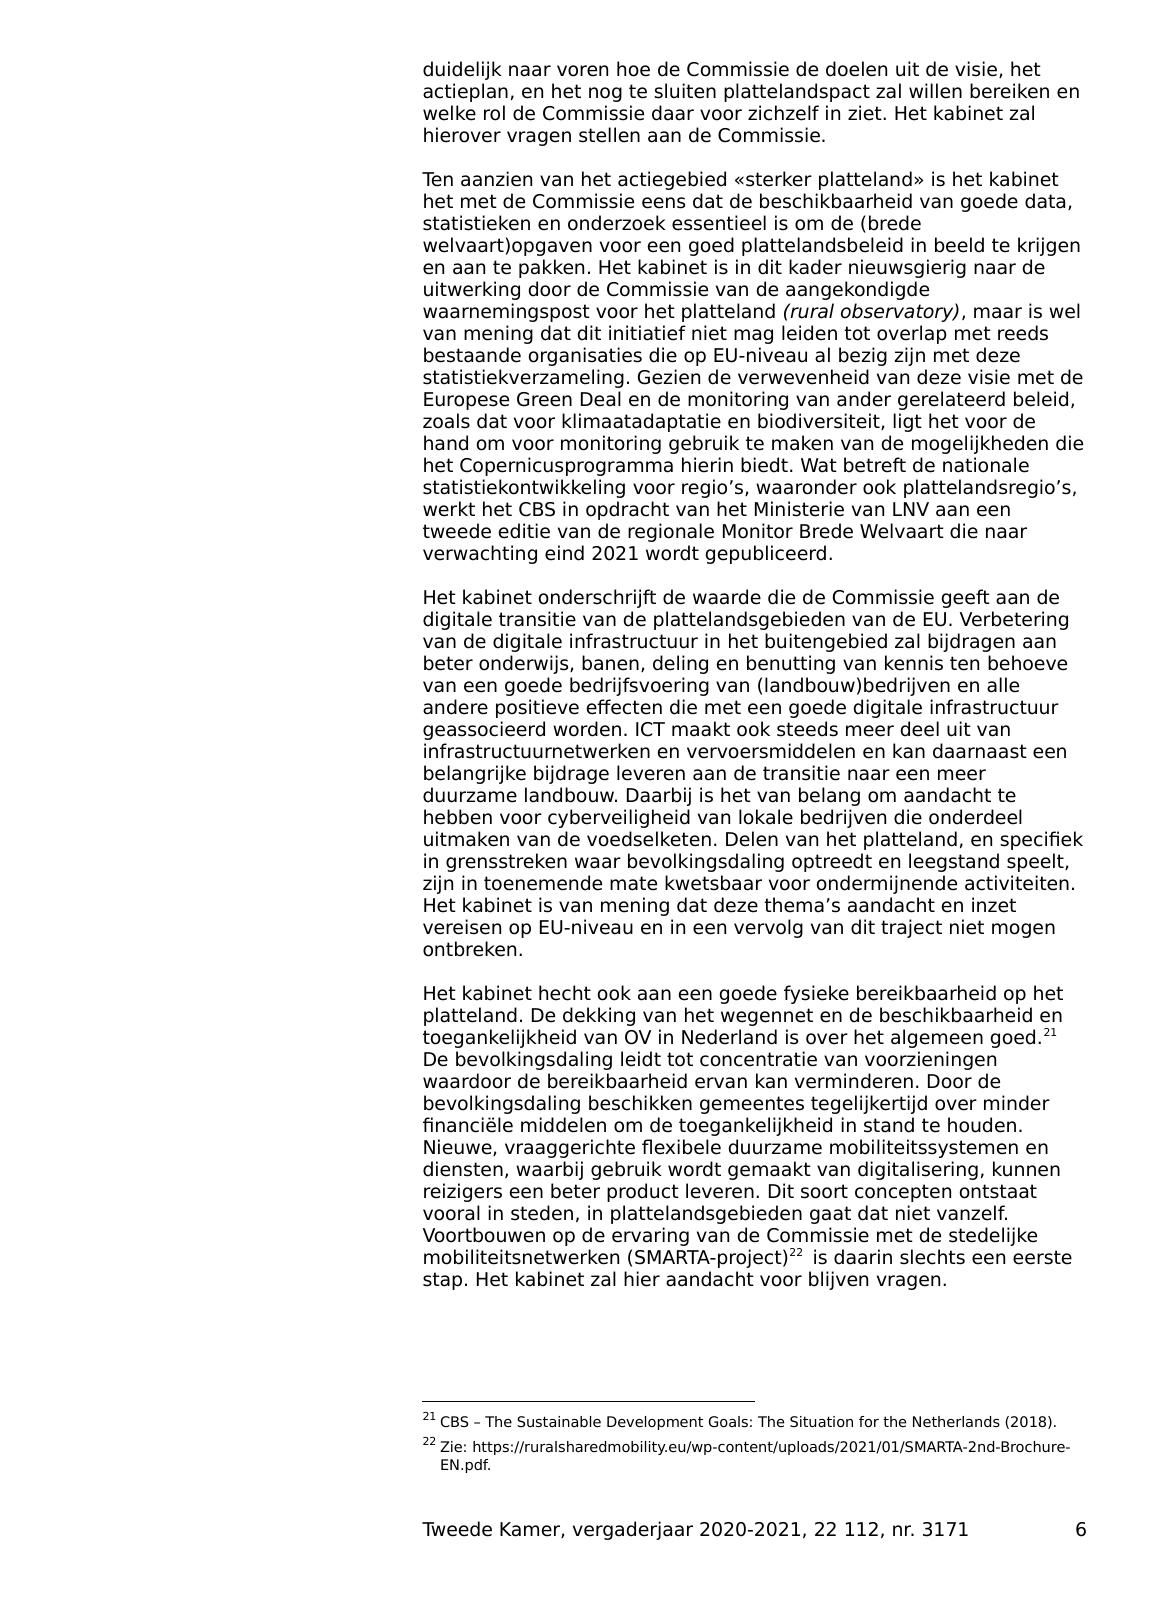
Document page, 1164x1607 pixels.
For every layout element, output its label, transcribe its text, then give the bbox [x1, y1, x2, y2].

text Het kabinet onderschrijft de waarde die de Commissie geeft aan de digitale transitie van de plattelandsgebieden van de EU. Verbetering van de digitale infrastructuur in het buitengebied zal bijdragen aan beter onderwijs, banen, deling en benutting van kennis ten behoeve van een goede bedrijfsvoering van (landbouw)bedrijven en alle andere positieve effecten die met een goede digitale infrastructuur geassocieerd worden. ICT maakt ook steeds meer deel uit van infrastructuurnetwerken en vervoersmiddelen en kan daarnaast een belangrijke bijdrage leveren aan de transitie naar een meer duurzame landbouw. Daarbij is het van belang om aandacht te hebben voor cyberveiligheid van lokale bedrijven die onderdeel uitmaken van de voedselketen. Delen van het platteland, en specifiek in grensstreken waar bevolkingsdaling optreedt en leegstand speelt, zijn in toenemende mate kwetsbaar voor ondermijnende activiteiten. Het kabinet is van mening dat deze thema’s aandacht en inzet vereisen op EU-niveau en in een vervolg van dit traject niet mogen ontbreken. [422, 587, 1087, 961]
text CBS – The Sustainable Development Goals: The Situation for the Netherlands (2018). [422, 1410, 1087, 1432]
text duidelijk naar voren hoe de Commissie de doelen uit de visie, het actieplan, en het nog te sluiten plattelandspact zal willen bereiken en welke rol de Commissie daar voor zichzelf in ziet. Het kabinet zal hierover vragen stellen aan de Commissie. [422, 59, 1087, 147]
text Ten aanzien van het actiegebied «sterker platteland» is het kabinet het met de Commissie eens dat de beschikbaarheid van goede data, statistieken en onderzoek essentieel is om de (brede welvaart)opgaven voor een goed plattelandsbeleid in beeld te krijgen en aan te pakken. Het kabinet is in dit kader nieuwsgierig naar de uitwerking door de Commissie van de aangekondigde waarnemingspost voor het platteland (rural observatory), maar is wel van mening dat dit initiatief niet mag leiden tot overlap met reeds bestaande organisaties die op EU-niveau al bezig zijn met deze statistiekverzameling. Gezien de verwevenheid van deze visie met de Europese Green Deal en de monitoring van ander gerelateerd beleid, zoals dat voor klimaatadaptatie en biodiversiteit, ligt het voor de hand om voor monitoring gebruik te maken van de mogelijkheden die het Copernicusprogramma hierin biedt. Wat betreft de nationale statistiekontwikkeling voor regio’s, waaronder ook plattelandsregio’s, werkt het CBS in opdracht van het Ministerie van LNV aan een tweede editie van de regionale Monitor Brede Welvaart die naar verwachting eind 2021 wordt gepubliceerd. [422, 169, 1087, 565]
text Zie: https://ruralsharedmobility.eu/wp-content/uploads/2021/01/SMARTA-2nd-Brochure-EN.pdf. [422, 1435, 1087, 1474]
text Het kabinet hecht ook aan een goede fysieke bereikbaarheid op het platteland. De dekking van het wegennet en de beschikbaarheid en toegankelijkheid van OV in Nederland is over het algemeen goed. De bevolkingsdaling leidt tot concentratie van voorzieningen waardoor de bereikbaarheid ervan kan verminderen. Door de bevolkingsdaling beschikken gemeentes tegelijkertijd over minder financiële middelen om de toegankelijkheid in stand te houden. Nieuwe, vraaggerichte flexibele duurzame mobiliteitssystemen en diensten, waarbij gebruik wordt gemaakt van digitalisering, kunnen reizigers een beter product leveren. Dit soort concepten ontstaat vooral in steden, in plattelandsgebieden gaat dat niet vanzelf. Voortbouwen op de ervaring van de Commissie met de stedelijke mobiliteitsnetwerken (SMARTA-project) is daarin slechts een eerste stap. Het kabinet zal hier aandacht voor blijven vragen. [422, 983, 1087, 1291]
